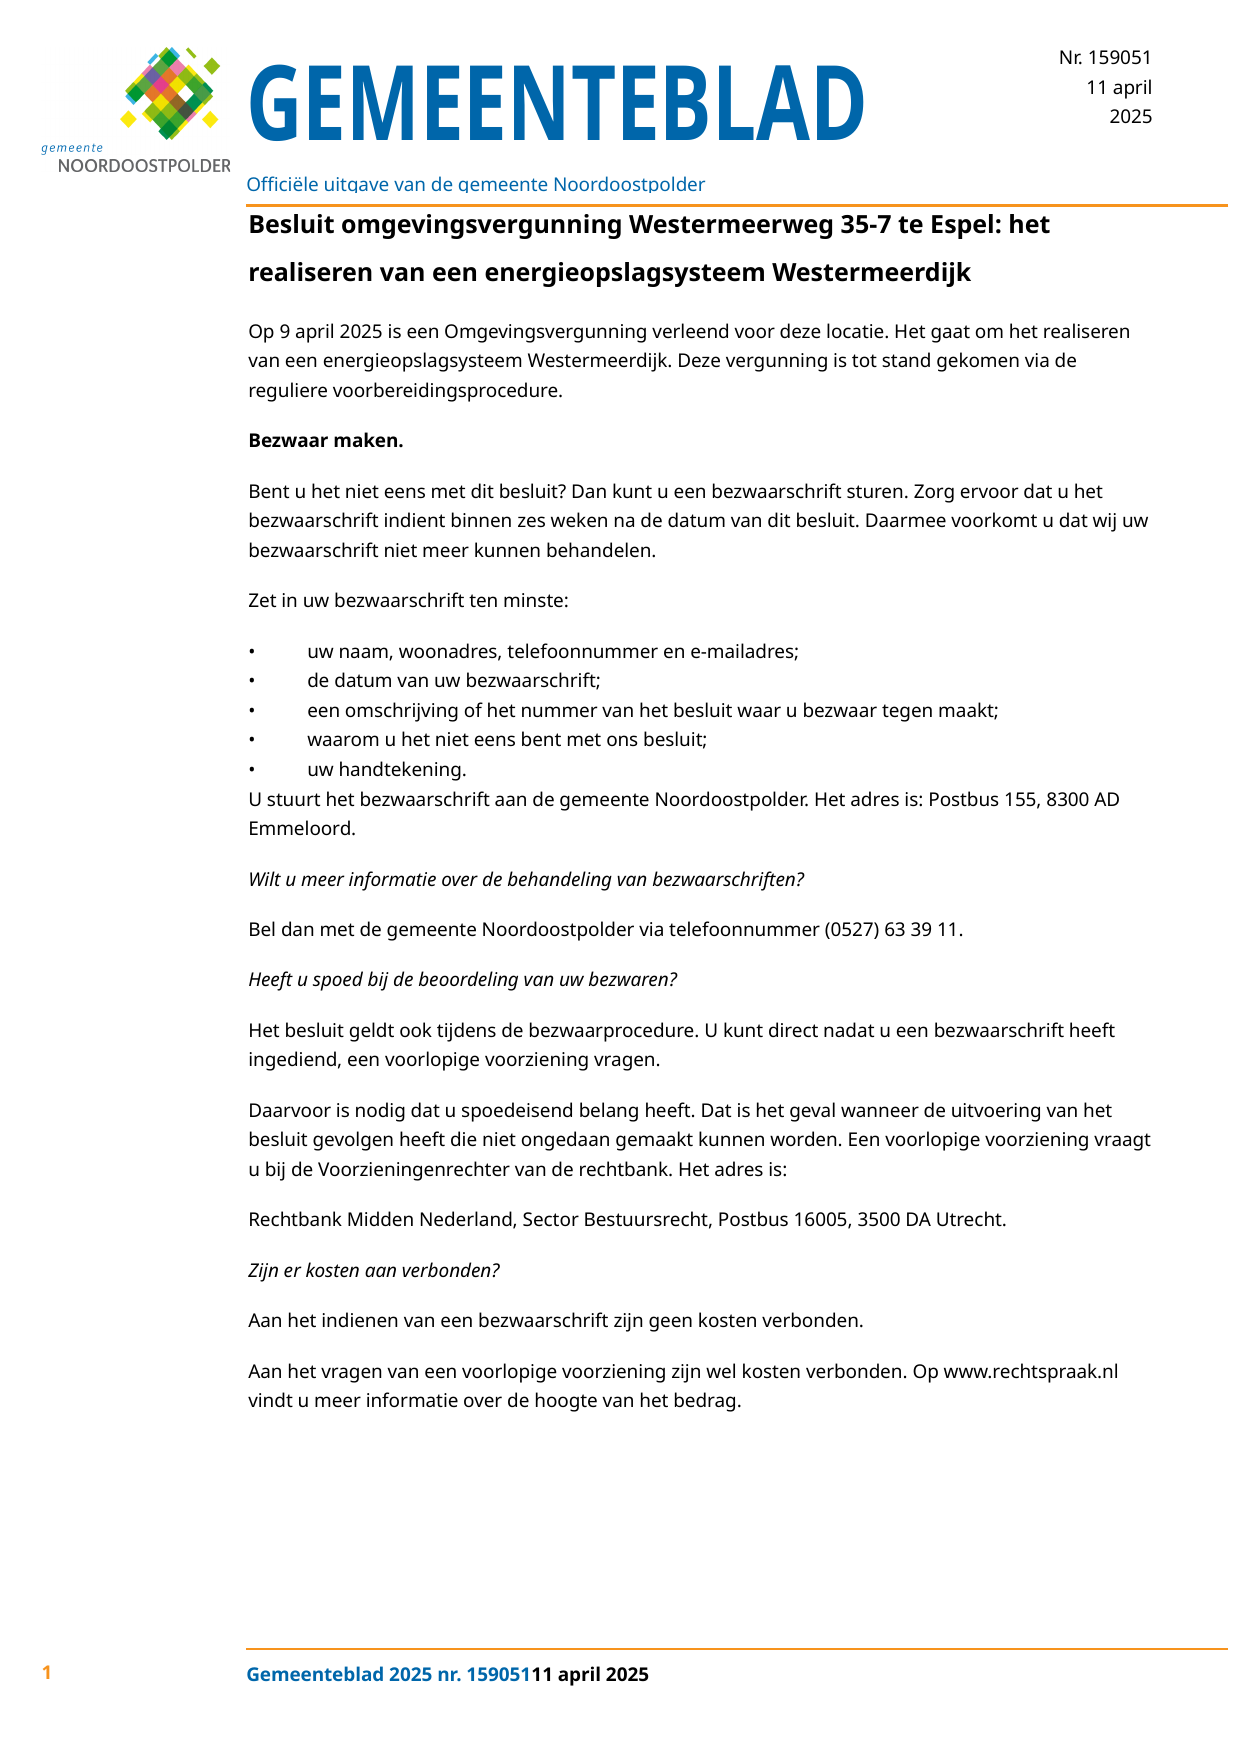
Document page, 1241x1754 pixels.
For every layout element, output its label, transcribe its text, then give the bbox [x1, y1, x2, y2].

text Bent u het niet eens met dit besluit? Dan kunt u een bezwaarschrift sturen. Zorg ervoor dat u het bezwaarschrift indient binnen zes weken na de datum van dit besluit. Daarmee voorkomt u dat wij uw bezwaarschrift niet meer kunnen behandelen. [248, 478, 1152, 563]
text U stuurt het bezwaarschrift aan de gemeente Noordoostpolder. Het adres is: Postbus 155, 8300 AD Emmeloord. [248, 786, 1152, 841]
text Het besluit geldt ook tijdens de bezwaarprocedure. U kunt direct nadat u een bezwaarschrift heeft ingediend, een voorlopige voorziening vragen. [248, 1017, 1152, 1072]
text Rechtbank Midden Nederland, Sector Bestuursrecht, Postbus 16005, 3500 DA Utrecht. [248, 1207, 1152, 1232]
text Heeft u spoed bij de beoordeling van uw bezwaren? [248, 967, 1152, 992]
list de datum van uw bezwaarschrift; [248, 667, 1152, 693]
text Zet in uw bezwaarschrift ten minste: [248, 587, 1152, 613]
list uw handtekening. [248, 756, 1152, 782]
list een omschrijving of het nummer van het besluit waar u bezwaar tegen maakt; [248, 697, 1152, 723]
text Wilt u meer informatie over de behandeling van bezwaarschriften? [248, 866, 1152, 892]
text Op 9 april 2025 is een Omgevingsvergunning verleend voor deze locatie. Het gaat om het realiseren van een energieopslagsysteem Westermeerdijk. Deze vergunning is tot stand gekomen via de reguliere voorbereidingsprocedure. [248, 318, 1152, 403]
text Daarvoor is nodig dat u spoedeisend belang heeft. Dat is het geval wanneer de uitvoering van het besluit gevolgen heeft die niet ongedaan gemaakt kunnen worden. Een voorlopige voorziening vraagt u bij de Voorzieningenrechter van de rechtbank. Het adres is: [248, 1097, 1152, 1182]
text Aan het vragen van een voorlopige voorziening zijn wel kosten verbonden. Op www.rechtspraak.nl vindt u meer informatie over de hoogte van het bedrag. [248, 1358, 1152, 1413]
picture [41, 47, 231, 172]
list uw naam, woonadres, telefoonnummer en e-mailadres; [248, 638, 1152, 664]
text Besluit omgevingsvergunning Westermeerweg 35-7 te Espel: het realiseren van een energieopslagsysteem Westermeerdijk [248, 207, 1152, 288]
list waarom u het niet eens bent met ons besluit; [248, 727, 1152, 752]
text Zijn er kosten aan verbonden? [248, 1257, 1152, 1283]
text Bel dan met de gemeente Noordoostpolder via telefoonnummer (0527) 63 39 11. [248, 916, 1152, 942]
text Bezwaar maken. [248, 427, 1152, 453]
text Aan het indienen van een bezwaarschrift zijn geen kosten verbonden. [248, 1307, 1152, 1333]
